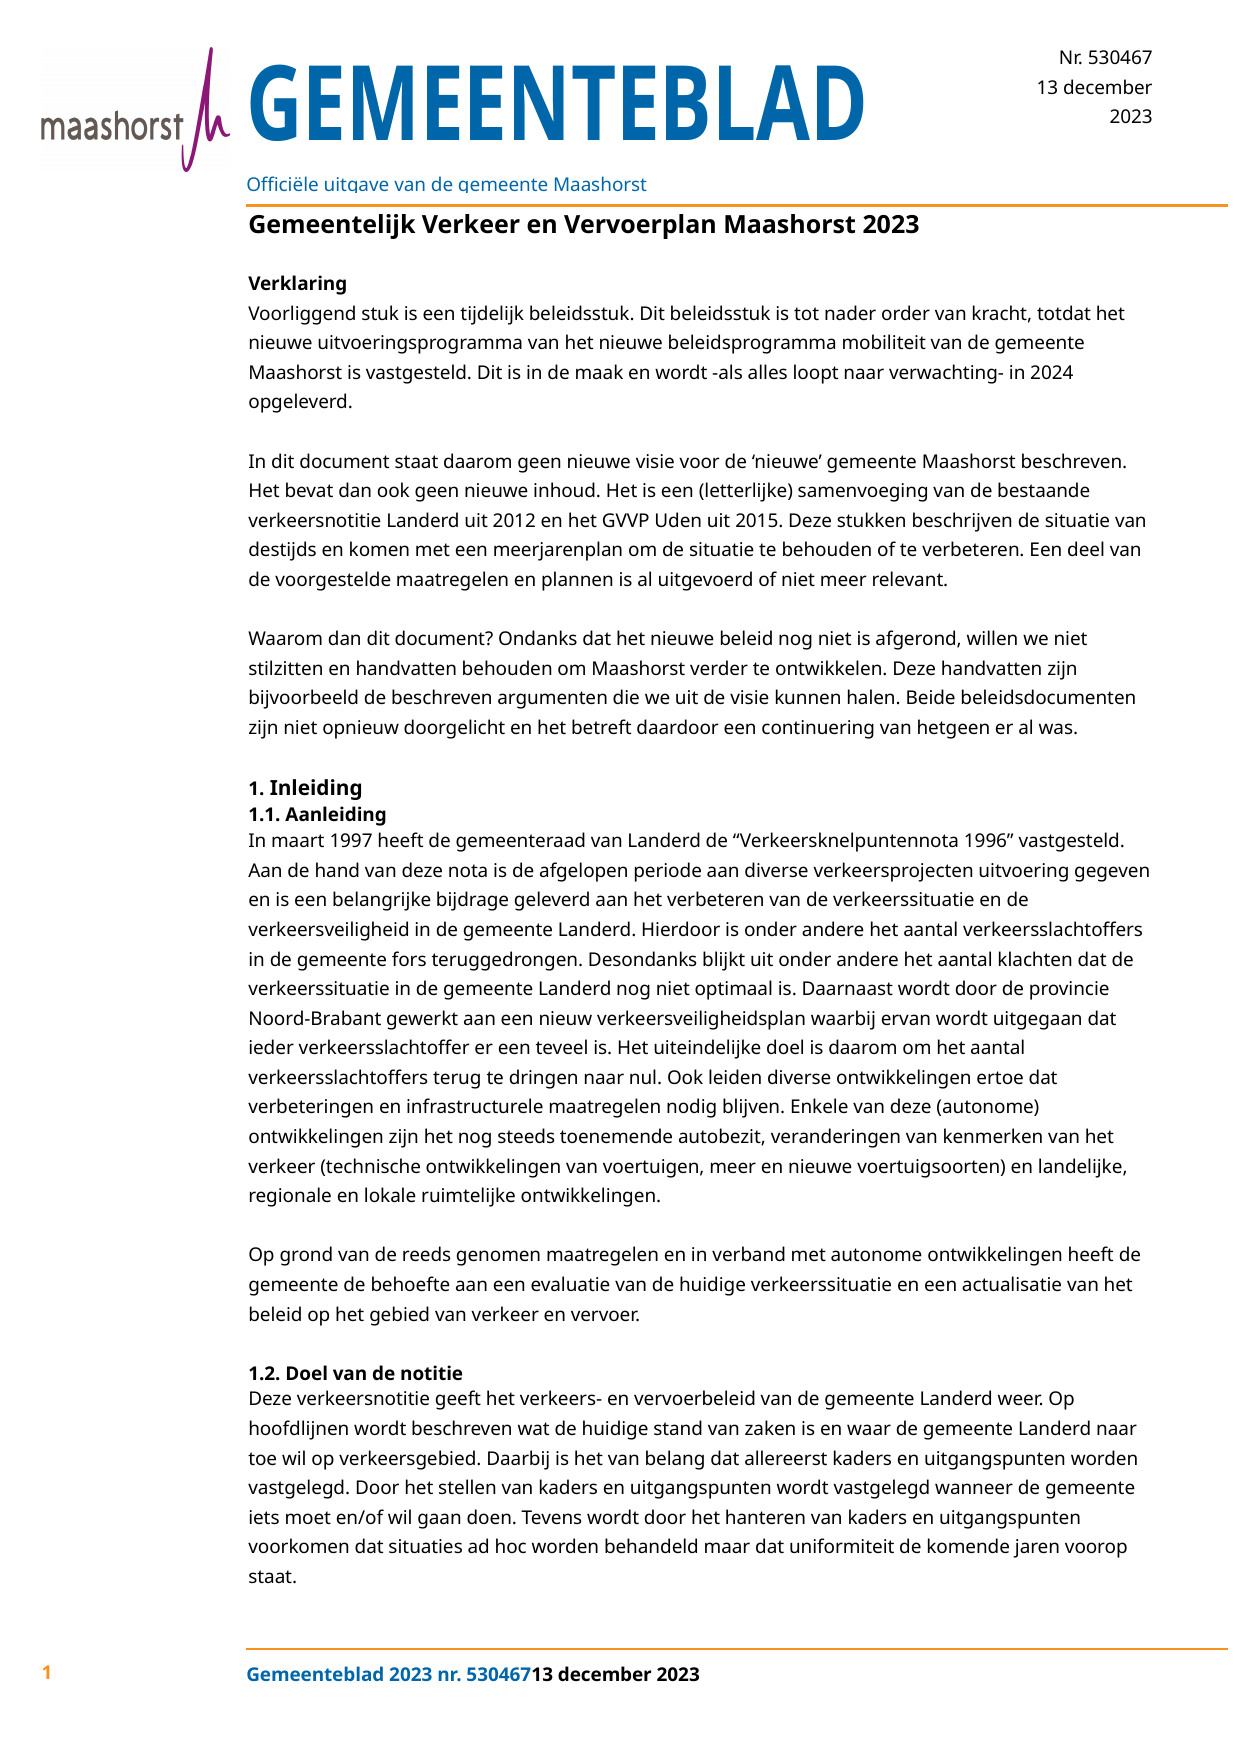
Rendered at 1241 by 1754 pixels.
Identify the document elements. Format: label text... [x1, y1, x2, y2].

text In dit document staat daarom geen nieuwe visie voor de ‘nieuwe’ gemeente Maashorst beschreven. Het bevat dan ook geen nieuwe inhoud. Het is een (letterlijke) samenvoeging van de bestaande verkeersnotitie Landerd uit 2012 en het GVVP Uden uit 2015. Deze stukken beschrijven de situatie van destijds en komen met een meerjarenplan om de situatie te behouden of te verbeteren. Een deel van de voorgestelde maatregelen en plannen is al uitgevoerd of niet meer relevant. [248, 448, 1152, 592]
picture [41, 47, 231, 172]
text Op grond van de reeds genomen maatregelen en in verband met autonome ontwikkelingen heeft de gemeente de behoefte aan een evaluatie van de huidige verkeerssituatie en een actualisatie van het beleid op het gebied van verkeer en vervoer. [248, 1242, 1152, 1326]
text Deze verkeersnotitie geeft het verkeers- en vervoerbeleid van de gemeente Landerd weer. Op hoofdlijnen wordt beschreven wat de huidige stand van zaken is en waar de gemeente Landerd naar toe wil op verkeersgebied. Daarbij is het van belang dat allereerst kaders en uitgangspunten worden vastgelegd. Door het stellen van kaders en uitgangspunten wordt vastgelegd wanneer de gemeente iets moet en/of wil gaan doen. Tevens wordt door het hanteren van kaders en uitgangspunten voorkomen dat situaties ad hoc worden behandeld maar dat uniformiteit de komende jaren voorop staat. [248, 1386, 1152, 1589]
text 1.2. Doel van de notitie [248, 1360, 1152, 1386]
text Waarom dan dit document? Ondanks dat het nieuwe beleid nog niet is afgerond, willen we niet stilzitten en handvatten behouden om Maashorst verder te ontwikkelen. Deze handvatten zijn bijvoorbeeld de beschreven argumenten die we uit de visie kunnen halen. Beide beleidsdocumenten zijn niet opnieuw doorgelicht en het betreft daardoor een continuering van hetgeen er al was. [248, 625, 1152, 740]
text Voorliggend stuk is een tijdelijk beleidsstuk. Dit beleidsstuk is tot nader order van kracht, totdat het nieuwe uitvoeringsprogramma van het nieuwe beleidsprogramma mobiliteit van de gemeente Maashorst is vastgesteld. Dit is in de maak en wordt -als alles loopt naar verwachting- in 2024 opgeleverd. [248, 300, 1152, 414]
text Verklaring [248, 270, 1152, 296]
text In maart 1997 heeft de gemeenteraad van Landerd de “Verkeersknelpuntennota 1996” vastgesteld. Aan de hand van deze nota is de afgelopen periode aan diverse verkeersprojecten uitvoering gegeven en is een belangrijke bijdrage geleverd aan het verbeteren van de verkeerssituatie en de verkeersveiligheid in de gemeente Landerd. Hierdoor is onder andere het aantal verkeersslachtoffers in de gemeente fors teruggedrongen. Desondanks blijkt uit onder andere het aantal klachten dat de verkeerssituatie in de gemeente Landerd nog niet optimaal is. Daarnaast wordt door de provincie Noord-Brabant gewerkt aan een nieuw verkeersveiligheidsplan waarbij ervan wordt uitgegaan dat ieder verkeersslachtoffer er een teveel is. Het uiteindelijke doel is daarom om het aantal verkeersslachtoffers terug te dringen naar nul. Ook leiden diverse ontwikkelingen ertoe dat verbeteringen en infrastructurele maatregelen nodig blijven. Enkele van deze (autonome) ontwikkelingen zijn het nog steeds toenemende autobezit, veranderingen van kenmerken van het verkeer (technische ontwikkelingen van voertuigen, meer en nieuwe voertuigsoorten) en landelijke, regionale en lokale ruimtelijke ontwikkelingen. [248, 827, 1152, 1208]
text 1.1. Aanleiding [248, 802, 1152, 827]
text Gemeentelijk Verkeer en Vervoerplan Maashorst 2023 [248, 207, 1152, 241]
text 1. Inleiding [248, 773, 1152, 802]
